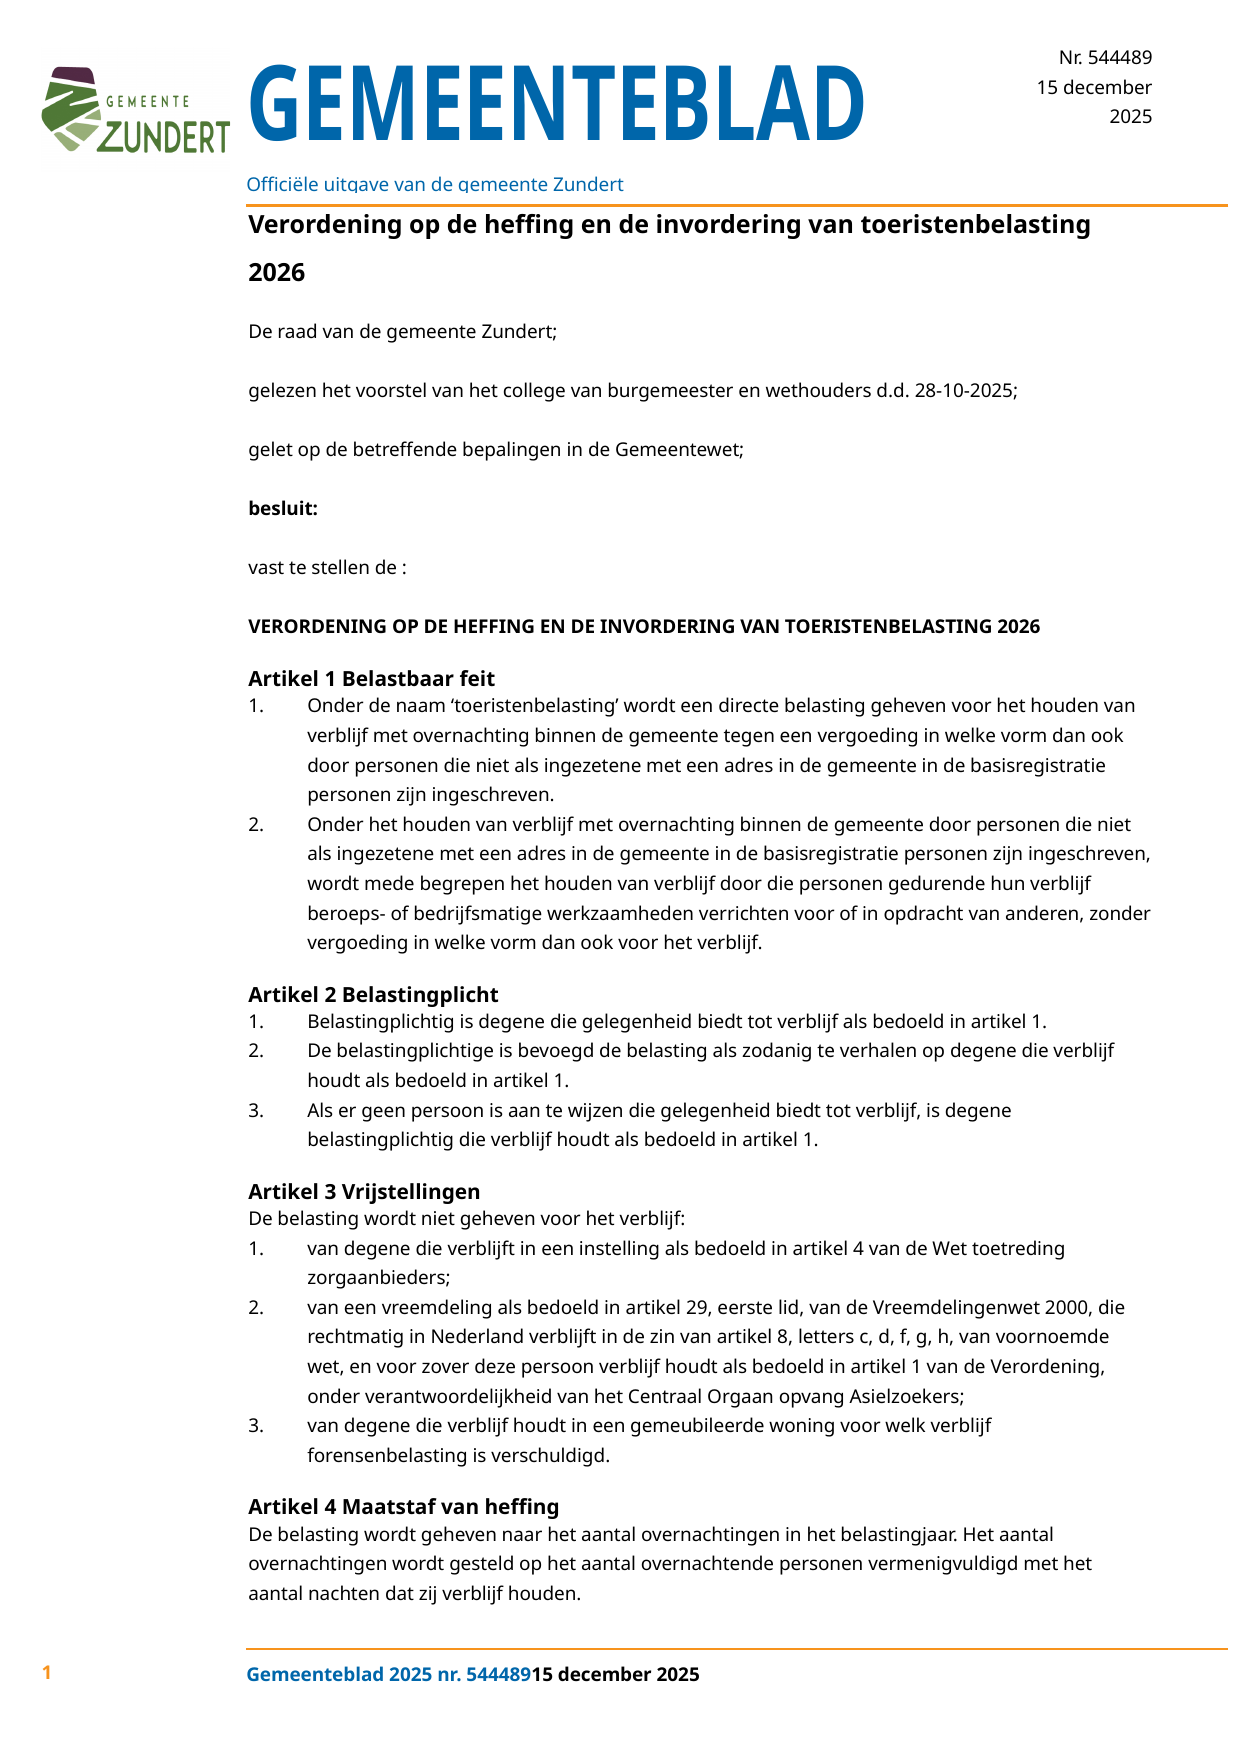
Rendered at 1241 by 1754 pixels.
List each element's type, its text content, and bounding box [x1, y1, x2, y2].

picture [41, 47, 231, 172]
list van degene die verblijft in een instelling als bedoeld in artikel 4 van de Wet toetreding zorgaanbieders; [248, 1235, 1152, 1290]
text Verordening op de heffing en de invordering van toeristenbelasting 2026 [248, 207, 1152, 288]
text Artikel 1 Belastbaar feit [248, 664, 1152, 693]
text gelet op de betreffende bepalingen in de Gemeentewet; [248, 436, 1152, 462]
list Als er geen persoon is aan te wijzen die gelegenheid biedt tot verblijf, is degene belastingplichtig die verblijf houdt als bedoeld in artikel 1. [248, 1097, 1152, 1152]
list Onder de naam ‘toeristenbelasting’ wordt een directe belasting geheven voor het houden van verblijf met overnachting binnen de gemeente tegen een vergoeding in welke vorm dan ook door personen die niet als ingezetene met een adres in de gemeente in de basisregistratie personen zijn ingeschreven. [248, 693, 1152, 807]
list van een vreemdeling als bedoeld in artikel 29, eerste lid, van de Vreemdelingenwet 2000, die rechtmatig in Nederland verblijft in de zin van artikel 8, letters c, d, f, g, h, van voornoemde wet, en voor zover deze persoon verblijf houdt als bedoeld in artikel 1 van de Verordening, onder verantwoordelijkheid van het Centraal Orgaan opvang Asielzoekers; [248, 1294, 1152, 1408]
text De belasting wordt niet geheven voor het verblijf: [248, 1205, 1152, 1231]
list Onder het houden van verblijf met overnachting binnen de gemeente door personen die niet als ingezetene met een adres in de gemeente in de basisregistratie personen zijn ingeschreven, wordt mede begrepen het houden van verblijf door die personen gedurende hun verblijf beroeps- of bedrijfsmatige werkzaamheden verrichten voor of in opdracht van anderen, zonder vergoeding in welke vorm dan ook voor het verblijf. [248, 811, 1152, 955]
list van degene die verblijf houdt in een gemeubileerde woning voor welk verblijf forensenbelasting is verschuldigd. [248, 1412, 1152, 1468]
text De belasting wordt geheven naar het aantal overnachtingen in het belastingjaar. Het aantal overnachtingen wordt gesteld op het aantal overnachtende personen vermenigvuldigd met het aantal nachten dat zij verblijf houden. [248, 1521, 1152, 1606]
text De raad van de gemeente Zundert; [248, 318, 1152, 344]
text Artikel 4 Maatstaf van heffing [248, 1492, 1152, 1521]
text Artikel 3 Vrijstellingen [248, 1177, 1152, 1205]
list Belastingplichtig is degene die gelegenheid biedt tot verblijf als bedoeld in artikel 1. [248, 1008, 1152, 1034]
text gelezen het voorstel van het college van burgemeester en wethouders d.d. 28-10-2025; [248, 377, 1152, 403]
text Artikel 2 Belastingplicht [248, 980, 1152, 1008]
text vast te stellen de : [248, 554, 1152, 580]
text besluit: [248, 495, 1152, 521]
list De belastingplichtige is bevoegd de belasting als zodanig te verhalen op degene die verblijf houdt als bedoeld in artikel 1. [248, 1038, 1152, 1093]
text VERORDENING OP DE HEFFING EN DE INVORDERING VAN TOERISTENBELASTING 2026 [248, 614, 1152, 639]
